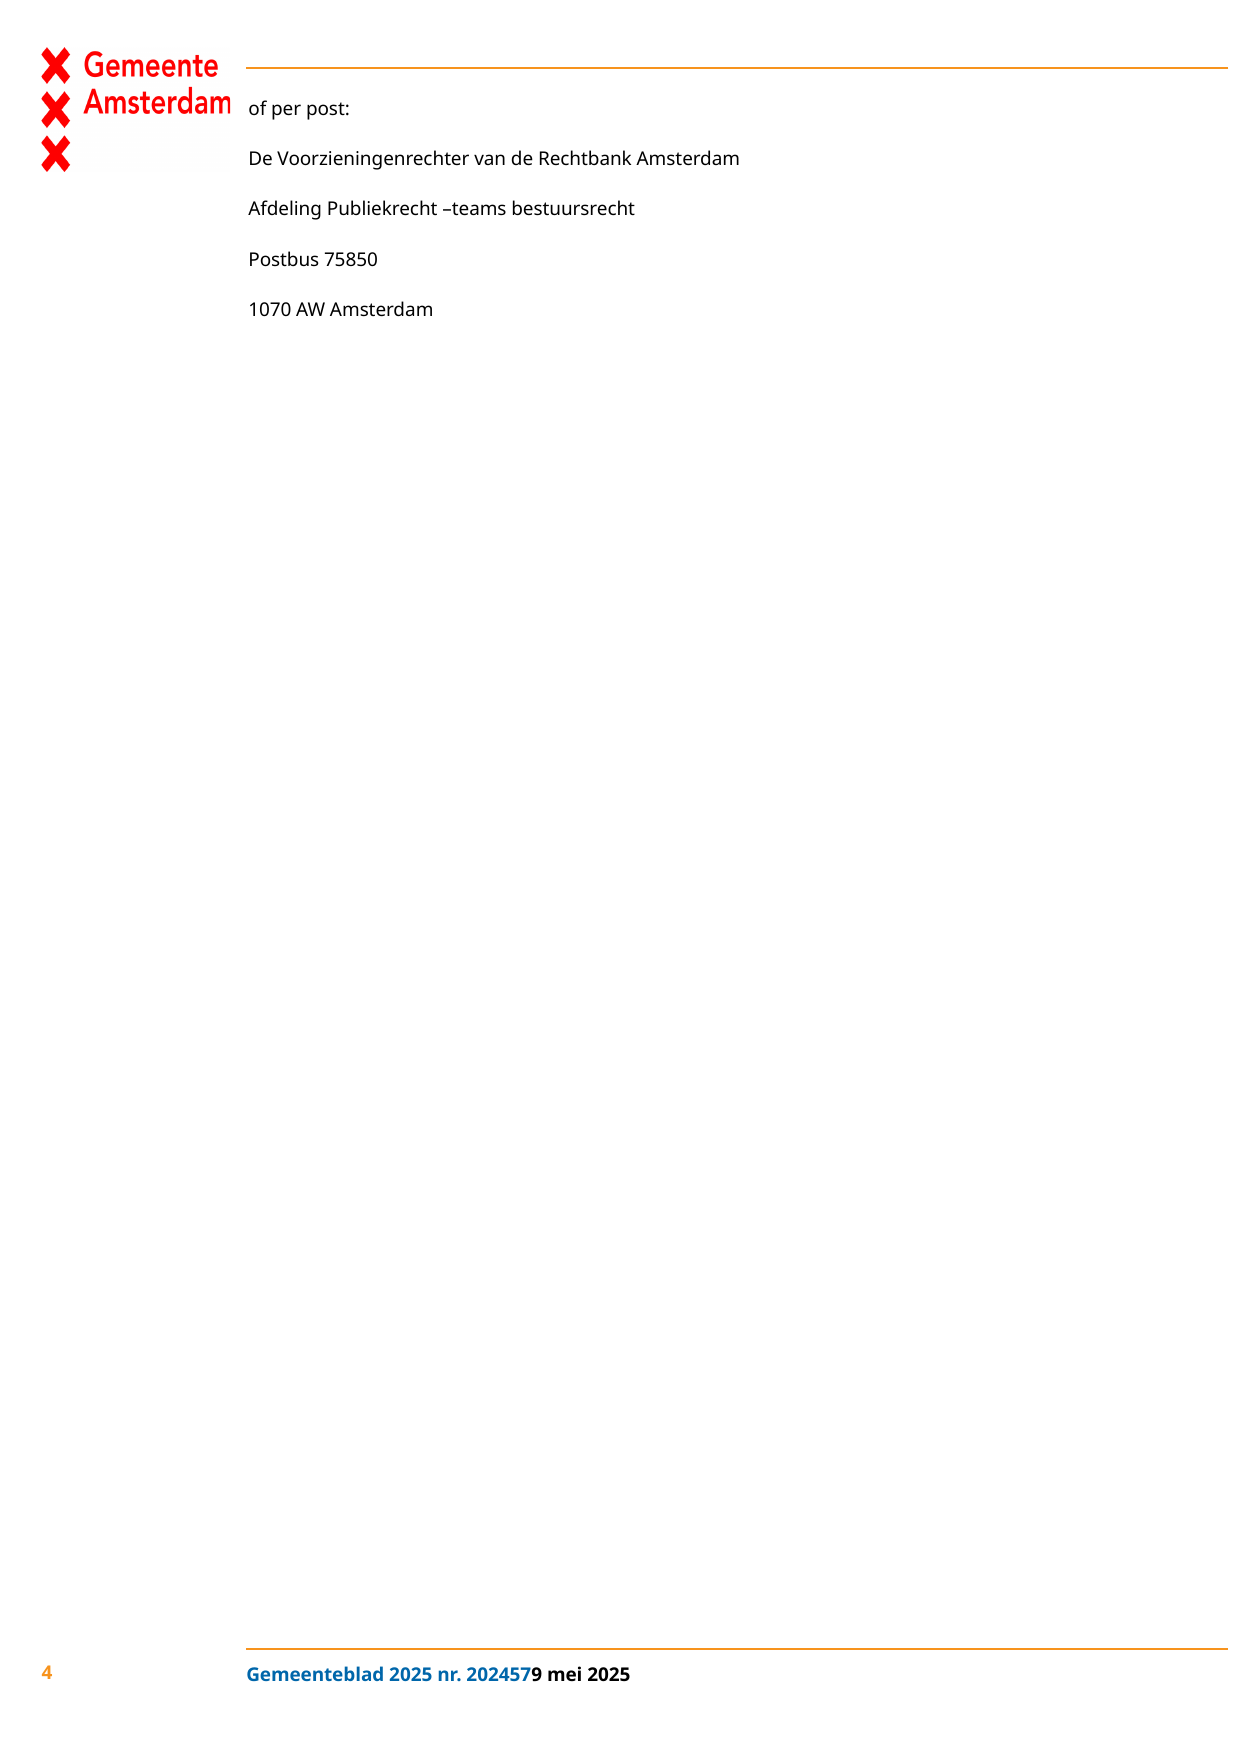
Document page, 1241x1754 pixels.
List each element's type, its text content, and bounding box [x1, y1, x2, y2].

text Afdeling Publiekrecht –teams bestuursrecht [248, 196, 1152, 221]
text De Voorzieningenrechter van de Rechtbank Amsterdam [248, 145, 1152, 171]
text of per post: [248, 95, 1152, 121]
text 1070 AW Amsterdam [248, 296, 1152, 322]
picture [41, 47, 231, 172]
text Postbus 75850 [248, 246, 1152, 272]
